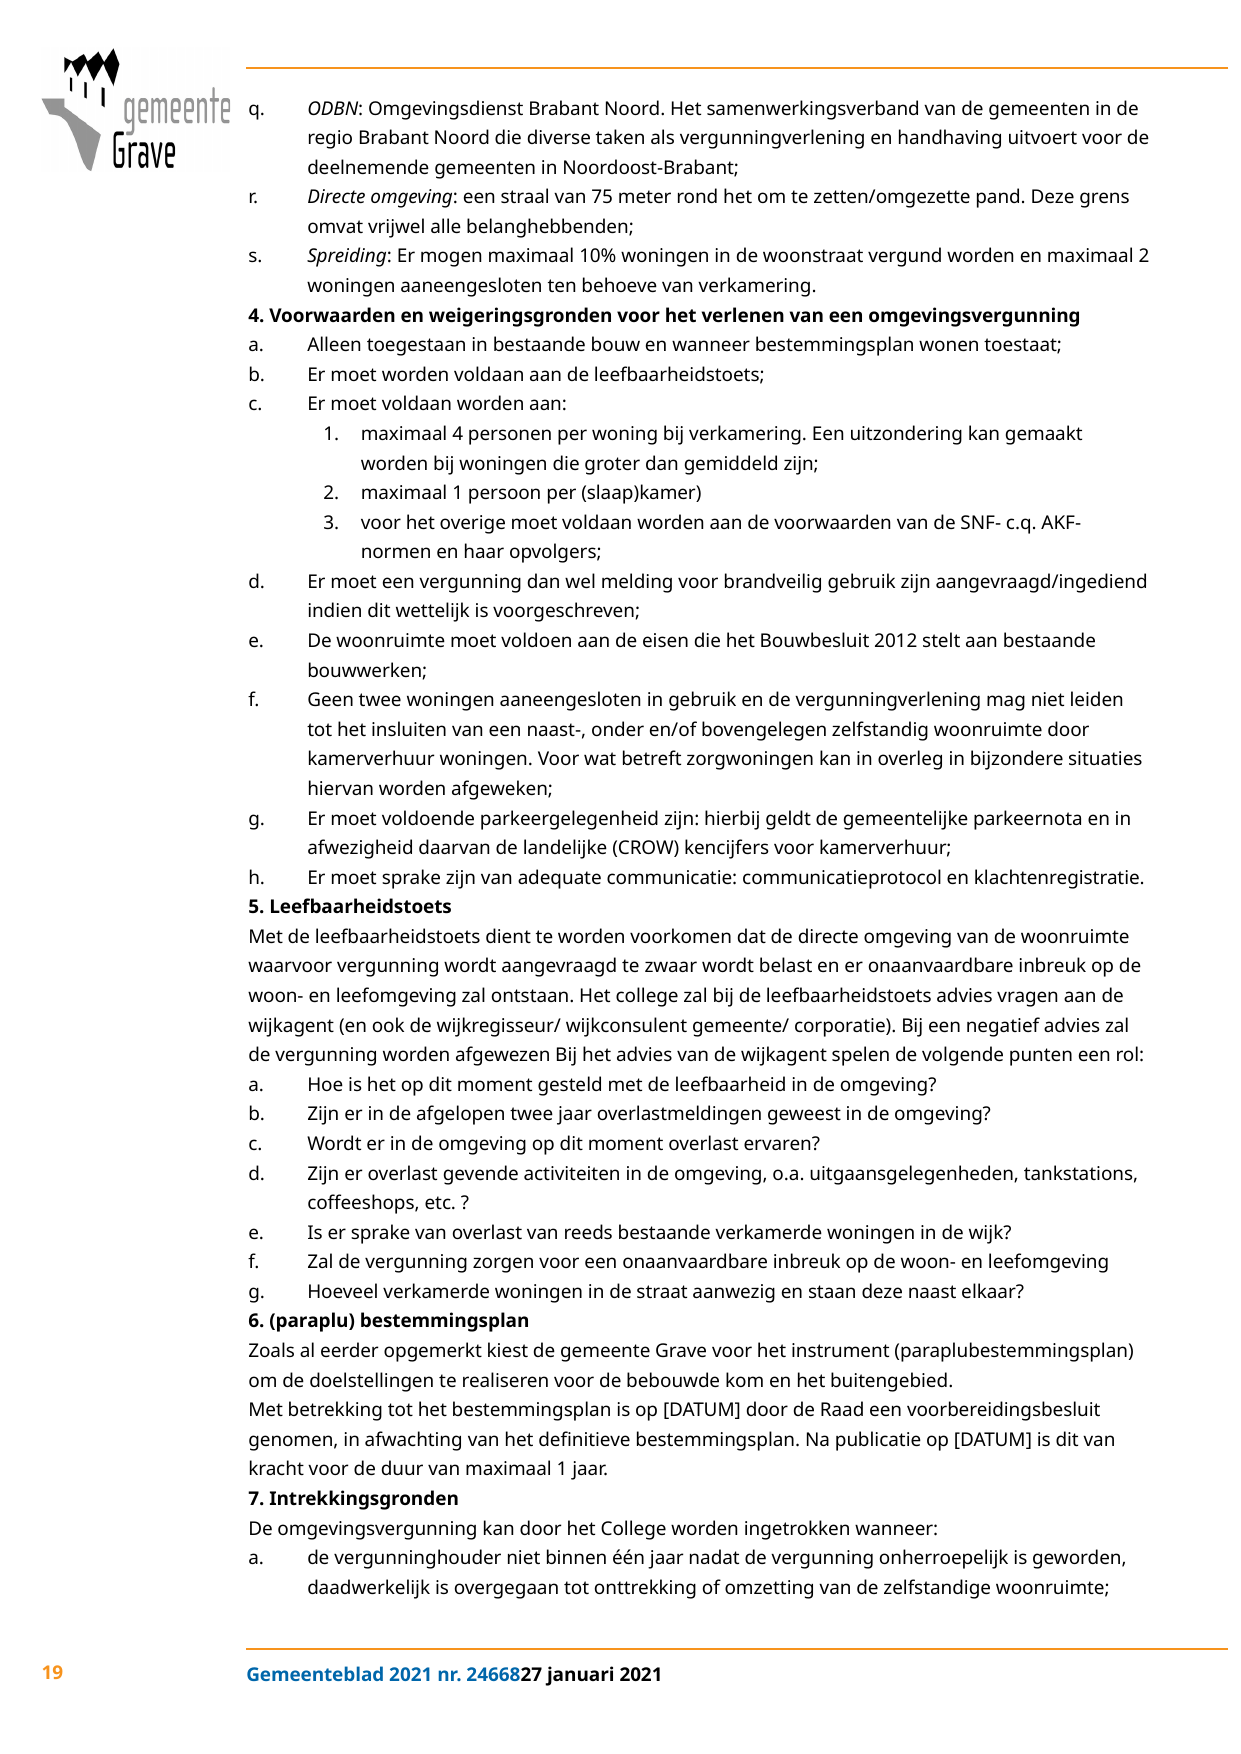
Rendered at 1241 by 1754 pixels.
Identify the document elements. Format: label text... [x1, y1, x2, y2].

list Geen twee woningen aaneengesloten in gebruik en de vergunningverlening mag niet leiden tot het insluiten van een naast-, onder en/of bovengelegen zelfstandig woonruimte door kamerverhuur woningen. Voor wat betreft zorgwoningen kan in overleg in bijzondere situaties hiervan worden afgeweken; [248, 686, 1152, 801]
list maximaal 1 persoon per (slaap)kamer) [323, 479, 1152, 505]
list Zijn er overlast gevende activiteiten in de omgeving, o.a. uitgaansgelegenheden, tankstations, coffeeshops, etc. ? [248, 1160, 1152, 1215]
text 4. Voorwaarden en weigeringsgronden voor het verlenen van een omgevingsvergunning [248, 302, 1152, 328]
list Spreiding: Er mogen maximaal 10% woningen in de woonstraat vergund worden en maximaal 2 woningen aaneengesloten ten behoeve van verkamering. [248, 243, 1152, 298]
list De woonruimte moet voldoen aan de eisen die het Bouwbesluit 2012 stelt aan bestaande bouwwerken; [248, 627, 1152, 683]
text 6. (paraplu) bestemmingsplan [248, 1308, 1152, 1333]
list maximaal 4 personen per woning bij verkamering. Een uitzondering kan gemaakt worden bij woningen die groter dan gemiddeld zijn; [323, 420, 1152, 476]
list Directe omgeving: een straal van 75 meter rond het om te zetten/omgezette pand. Deze grens omvat vrijwel alle belanghebbenden; [248, 183, 1152, 239]
text Met betrekking tot het bestemmingsplan is op [DATUM] door de Raad een voorbereidingsbesluit genomen, in afwachting van het definitieve bestemmingsplan. Na publicatie op [DATUM] is dit van kracht voor de duur van maximaal 1 jaar. [248, 1396, 1152, 1481]
text Zoals al eerder opgemerkt kiest de gemeente Grave voor het instrument (paraplubestemmingsplan) om de doelstellingen te realiseren voor de bebouwde kom en het buitengebied. [248, 1337, 1152, 1393]
list Wordt er in de omgeving op dit moment overlast ervaren? [248, 1130, 1152, 1156]
list ODBN: Omgevingsdienst Brabant Noord. Het samenwerkingsverband van de gemeenten in de regio Brabant Noord die diverse taken als vergunningverlening en handhaving uitvoert voor de deelnemende gemeenten in Noordoost-Brabant; [248, 95, 1152, 180]
text De omgevingsvergunning kan door het College worden ingetrokken wanneer: [248, 1515, 1152, 1541]
text Met de leefbaarheidstoets dient te worden voorkomen dat de directe omgeving van de woonruimte waarvoor vergunning wordt aangevraagd te zwaar wordt belast en er onaanvaardbare inbreuk op de woon- en leefomgeving zal ontstaan. Het college zal bij de leefbaarheidstoets advies vragen aan de wijkagent (en ook de wijkregisseur/ wijkconsulent gemeente/ corporatie). Bij een negatief advies zal de vergunning worden afgewezen Bij het advies van de wijkagent spelen de volgende punten een rol: [248, 923, 1152, 1067]
list Er moet worden voldaan aan de leefbaarheidstoets; [248, 361, 1152, 387]
list Er moet voldoende parkeergelegenheid zijn: hierbij geldt de gemeentelijke parkeernota en in afwezigheid daarvan de landelijke (CROW) kencijfers voor kamerverhuur; [248, 805, 1152, 860]
list Zal de vergunning zorgen voor een onaanvaardbare inbreuk op de woon- en leefomgeving [248, 1248, 1152, 1274]
list Er moet voldaan worden aan: [248, 391, 1152, 416]
list Er moet sprake zijn van adequate communicatie: communicatieprotocol en klachtenregistratie. [248, 864, 1152, 890]
list de vergunninghouder niet binnen één jaar nadat de vergunning onherroepelijk is geworden, daadwerkelijk is overgegaan tot onttrekking of omzetting van de zelfstandige woonruimte; [248, 1544, 1152, 1600]
list Is er sprake van overlast van reeds bestaande verkamerde woningen in de wijk? [248, 1219, 1152, 1245]
list voor het overige moet voldaan worden aan de voorwaarden van de SNF- c.q. AKF-normen en haar opvolgers; [323, 509, 1152, 564]
list Er moet een vergunning dan wel melding voor brandveilig gebruik zijn aangevraagd/ingediend indien dit wettelijk is voorgeschreven; [248, 568, 1152, 623]
text 5. Leefbaarheidstoets [248, 893, 1152, 919]
list Alleen toegestaan in bestaande bouw en wanneer bestemmingsplan wonen toestaat; [248, 331, 1152, 357]
picture [41, 47, 231, 172]
text 7. Intrekkingsgronden [248, 1485, 1152, 1511]
list Hoe is het op dit moment gesteld met de leefbaarheid in de omgeving? [248, 1071, 1152, 1097]
list Zijn er in de afgelopen twee jaar overlastmeldingen geweest in de omgeving? [248, 1101, 1152, 1126]
list Hoeveel verkamerde woningen in de straat aanwezig en staan deze naast elkaar? [248, 1278, 1152, 1304]
